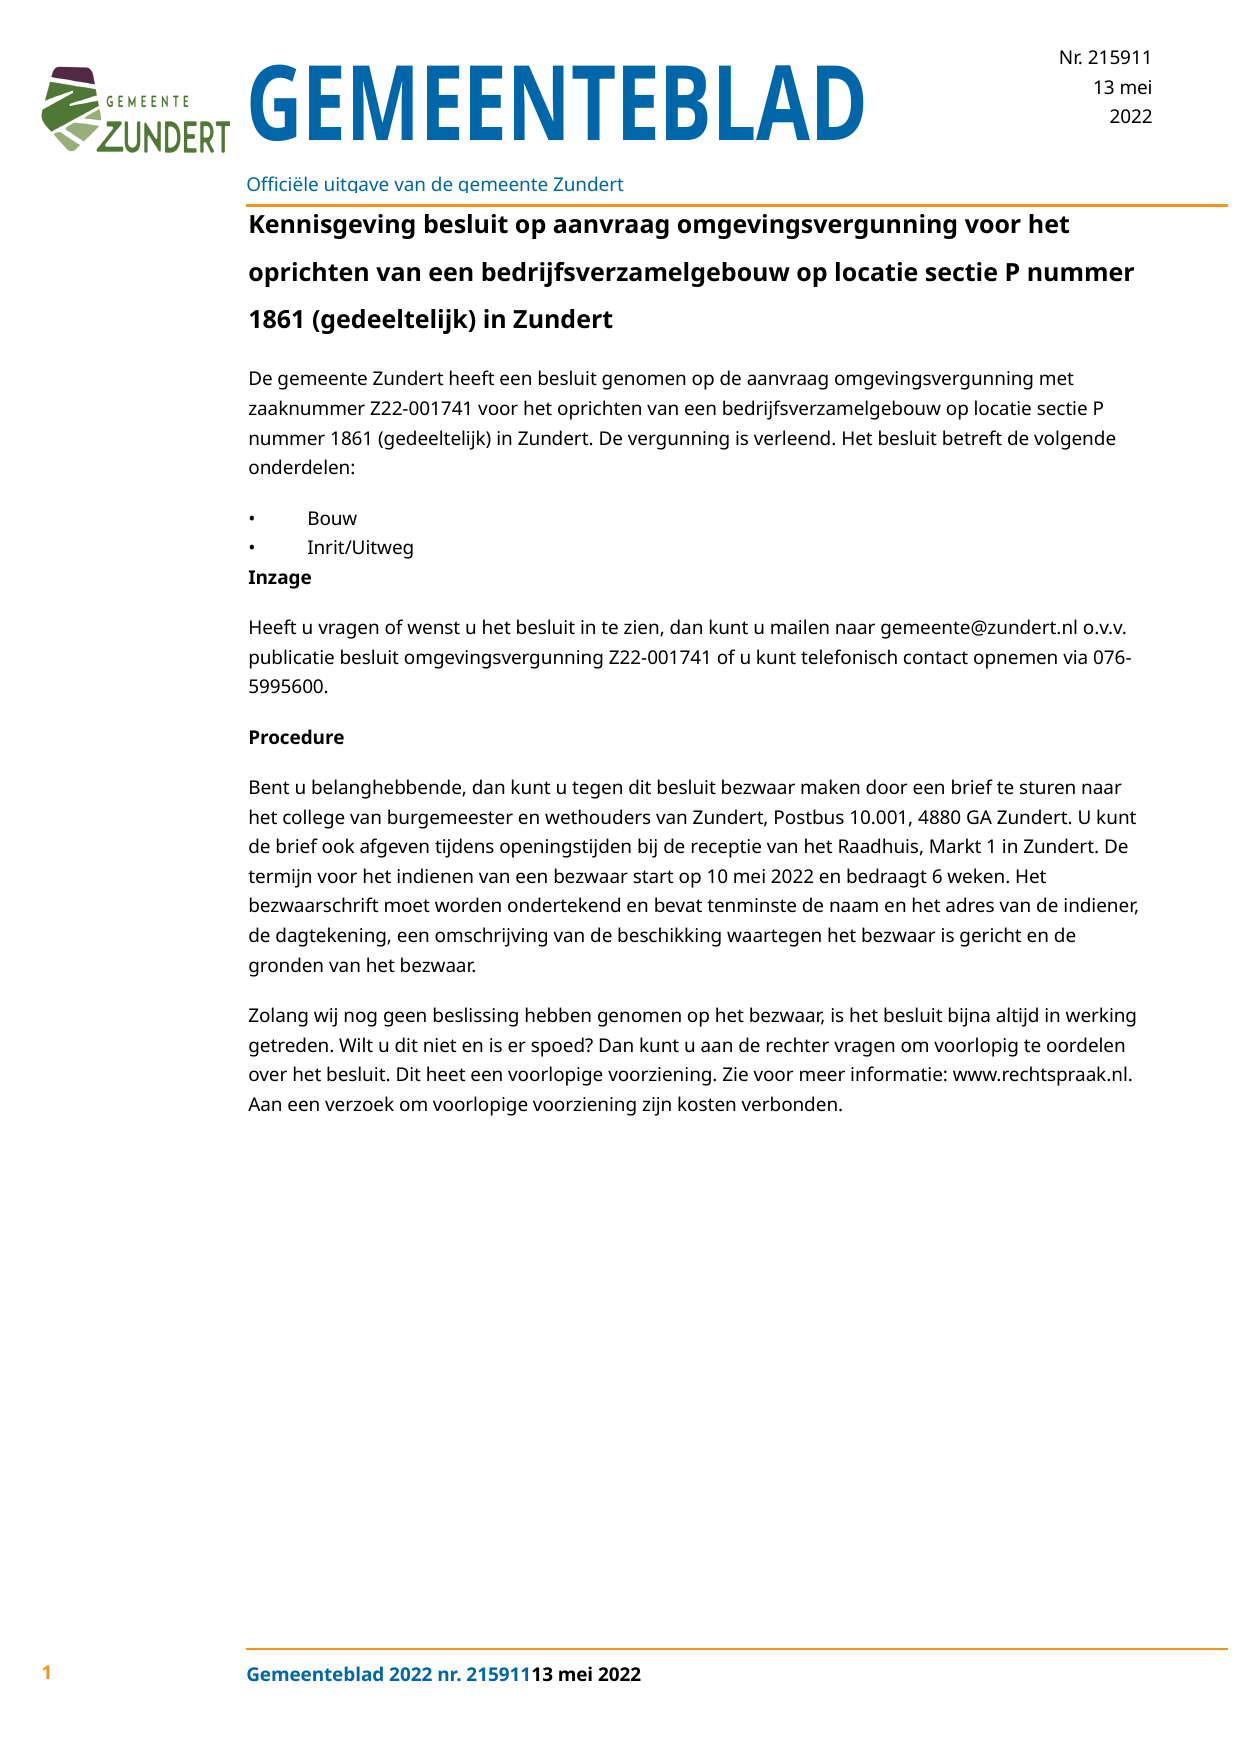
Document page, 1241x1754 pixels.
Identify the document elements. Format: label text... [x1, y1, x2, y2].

text Inzage [248, 564, 1152, 589]
text Procedure [248, 724, 1152, 749]
list Inrit/Uitweg [248, 534, 1152, 560]
text De gemeente Zundert heeft een besluit genomen op de aanvraag omgevingsvergunning met zaaknummer Z22-001741 voor het oprichten van een bedrijfsverzamelgebouw op locatie sectie P nummer 1861 (gedeeltelijk) in Zundert. De vergunning is verleend. Het besluit betreft de volgende onderdelen: [248, 366, 1152, 480]
text Zolang wij nog geen beslissing hebben genomen op het bezwaar, is het besluit bijna altijd in werking getreden. Wilt u dit niet en is er spoed? Dan kunt u aan de rechter vragen om voorlopig te oordelen over het besluit. Dit heet een voorlopige voorziening. Zie voor meer informatie: www.rechtspraak.nl. Aan een verzoek om voorlopige voorziening zijn kosten verbonden. [248, 1002, 1152, 1117]
picture [41, 47, 231, 172]
list Bouw [248, 505, 1152, 530]
text Kennisgeving besluit op aanvraag omgevingsvergunning voor het oprichten van een bedrijfsverzamelgebouw op locatie sectie P nummer 1861 (gedeeltelijk) in Zundert [248, 207, 1152, 336]
text Heeft u vragen of wenst u het besluit in te zien, dan kunt u mailen naar gemeente@zundert.nl o.v.v. publicatie besluit omgevingsvergunning Z22-001741 of u kunt telefonisch contact opnemen via 076-5995600. [248, 614, 1152, 699]
text Bent u belanghebbende, dan kunt u tegen dit besluit bezwaar maken door een brief te sturen naar het college van burgemeester en wethouders van Zundert, Postbus 10.001, 4880 GA Zundert. U kunt de brief ook afgeven tijdens openingstijden bij de receptie van het Raadhuis, Markt 1 in Zundert. De termijn voor het indienen van een bezwaar start op 10 mei 2022 en bedraagt 6 weken. Het bezwaarschrift moet worden ondertekend en bevat tenminste de naam en het adres van de indiener, de dagtekening, een omschrijving van de beschikking waartegen het bezwaar is gericht en de gronden van het bezwaar. [248, 774, 1152, 977]
